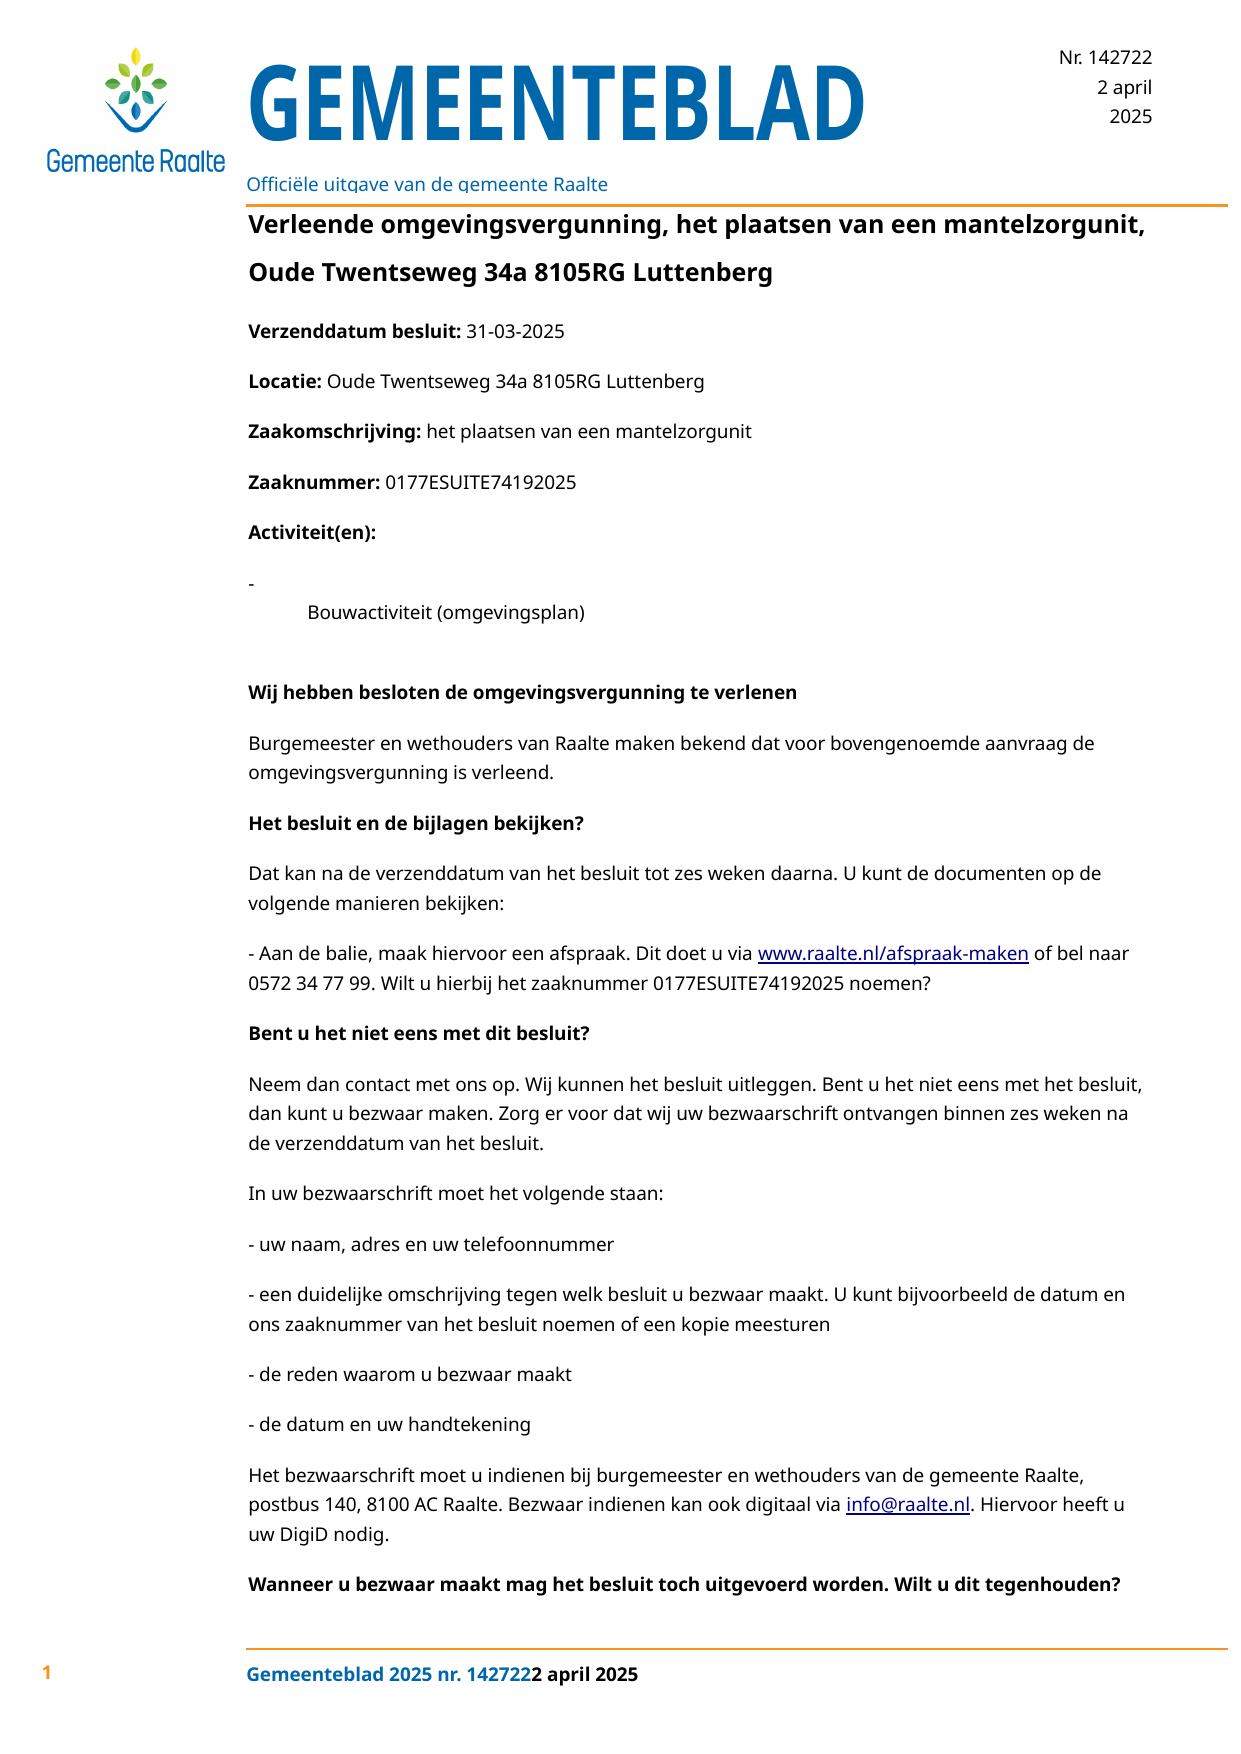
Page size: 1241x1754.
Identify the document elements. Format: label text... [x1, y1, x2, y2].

picture [41, 47, 231, 172]
list Bouwactiviteit (omgevingsplan) [248, 599, 1152, 625]
text - de reden waarom u bezwaar maakt [248, 1361, 1152, 1387]
text Zaaknummer: 0177ESUITE74192025 [248, 469, 1152, 495]
text - een duidelijke omschrijving tegen welk besluit u bezwaar maakt. U kunt bijvoorbeeld de datum en ons zaaknummer van het besluit noemen of een kopie meesturen [248, 1281, 1152, 1337]
text In uw bezwaarschrift moet het volgende staan: [248, 1180, 1152, 1206]
text - de datum en uw handtekening [248, 1412, 1152, 1437]
text - Aan de balie, maak hiervoor een afspraak. Dit doet u via www.raalte.nl/afspraak-maken of bel naar 0572 34 77 99. Wilt u hierbij het zaaknummer 0177ESUITE74192025 noemen? [248, 940, 1152, 996]
text Neem dan contact met ons op. Wij kunnen het besluit uitleggen. Bent u het niet eens met het besluit, dan kunt u bezwaar maken. Zorg er voor dat wij uw bezwaarschrift ontvangen binnen zes weken na de verzenddatum van het besluit. [248, 1071, 1152, 1156]
text Wij hebben besloten de omgevingsvergunning te verlenen [248, 679, 1152, 705]
text Locatie: Oude Twentseweg 34a 8105RG Luttenberg [248, 368, 1152, 394]
text Zaakomschrijving: het plaatsen van een mantelzorgunit [248, 419, 1152, 444]
text Het besluit en de bijlagen bekijken? [248, 810, 1152, 836]
text Burgemeester en wethouders van Raalte maken bekend dat voor bovengenoemde aanvraag de omgevingsvergunning is verleend. [248, 730, 1152, 785]
text Bent u het niet eens met dit besluit? [248, 1020, 1152, 1046]
text Wanneer u bezwaar maakt mag het besluit toch uitgevoerd worden. Wilt u dit tegenhouden? [248, 1572, 1152, 1597]
text - uw naam, adres en uw telefoonnummer [248, 1231, 1152, 1257]
text Verleende omgevingsvergunning, het plaatsen van een mantelzorgunit, Oude Twentseweg 34a 8105RG Luttenberg [248, 207, 1152, 288]
text Dat kan na de verzenddatum van het besluit tot zes weken daarna. U kunt de documenten op de volgende manieren bekijken: [248, 860, 1152, 916]
text Activiteit(en): [248, 519, 1152, 545]
text Het bezwaarschrift moet u indienen bij burgemeester en wethouders van de gemeente Raalte, postbus 140, 8100 AC Raalte. Bezwaar indienen kan ook digitaal via info@raalte.nl. Hiervoor heeft u uw DigiD nodig. [248, 1462, 1152, 1547]
text Verzenddatum besluit: 31-03-2025 [248, 318, 1152, 344]
